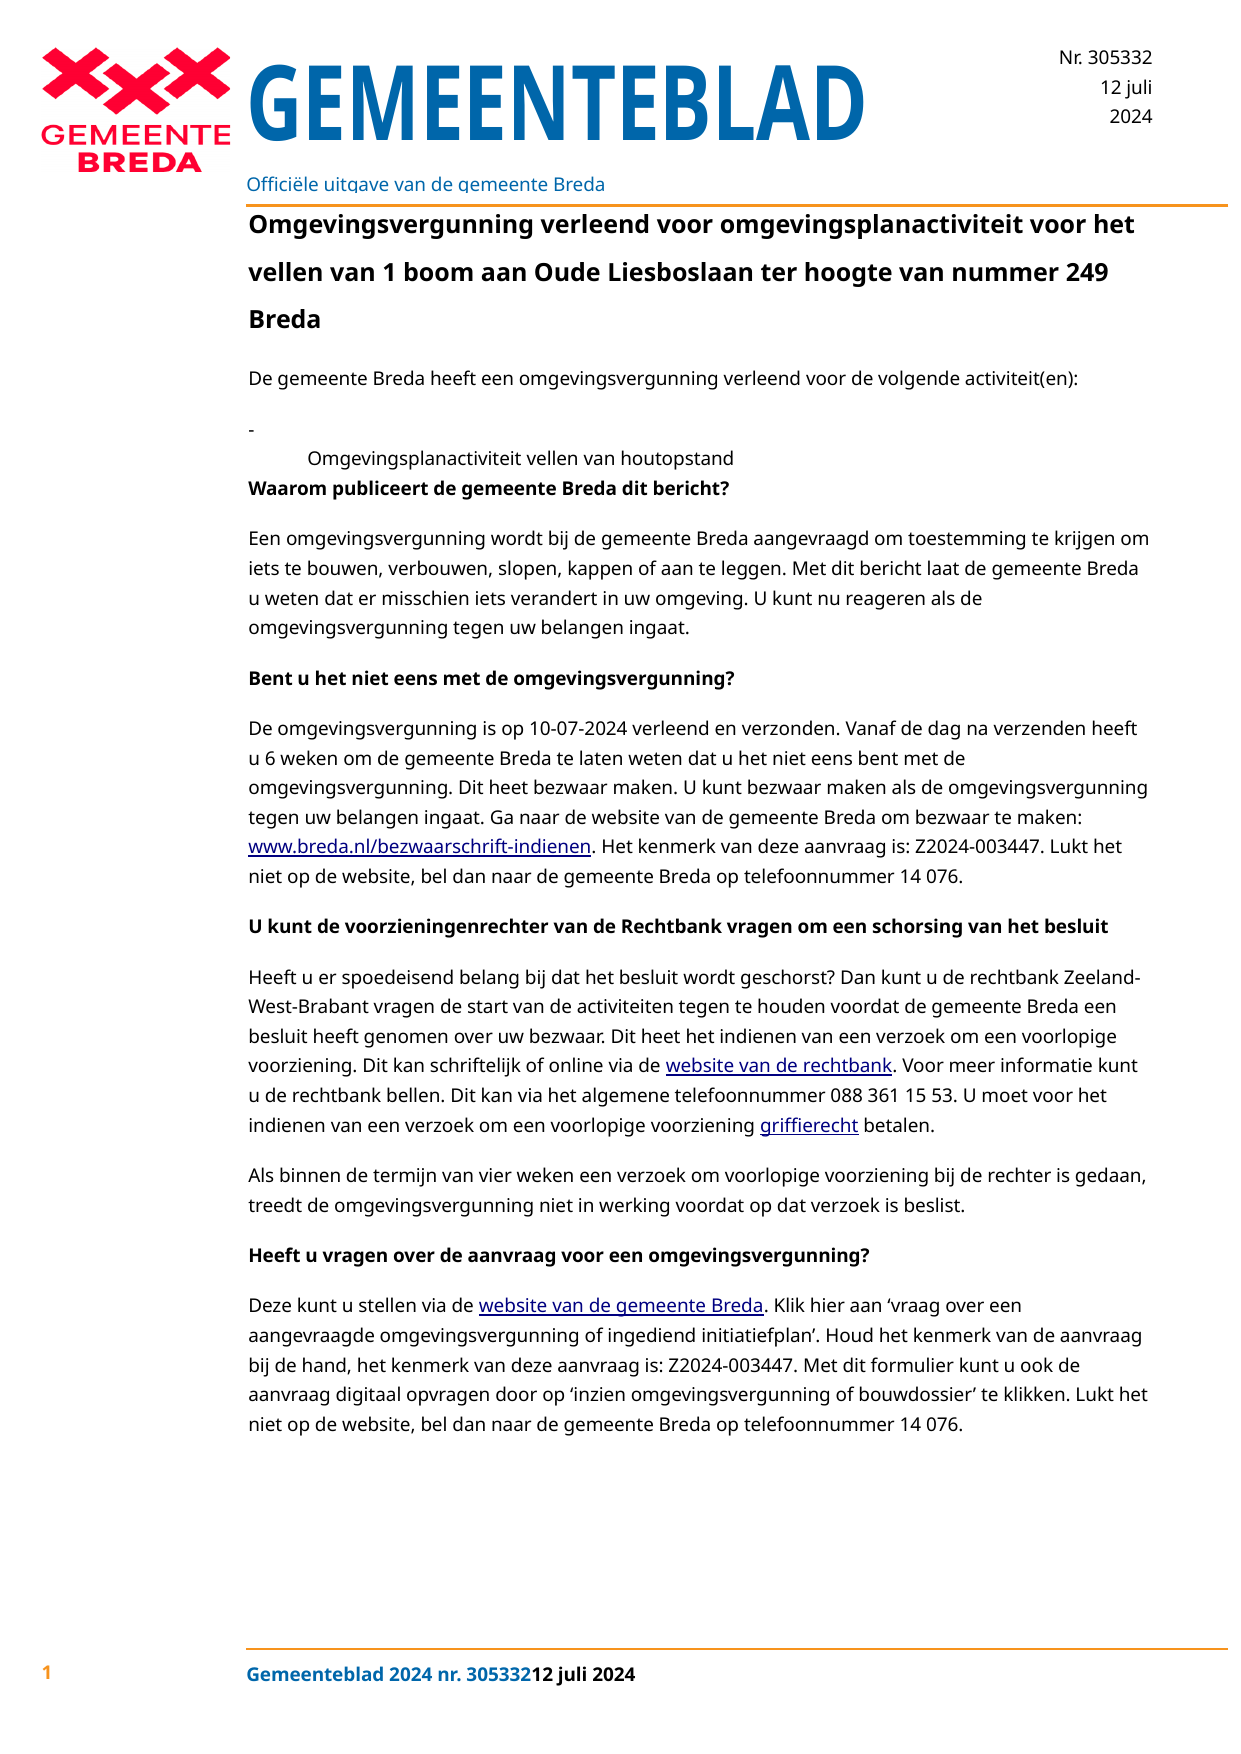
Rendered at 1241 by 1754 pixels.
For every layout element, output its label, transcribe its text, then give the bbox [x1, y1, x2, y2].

text Als binnen de termijn van vier weken een verzoek om voorlopige voorziening bij de rechter is gedaan, treedt de omgevingsvergunning niet in werking voordat op dat verzoek is beslist. [248, 1162, 1152, 1217]
text Een omgevingsvergunning wordt bij de gemeente Breda aangevraagd om toestemming te krijgen om iets te bouwen, verbouwen, slopen, kappen of aan te leggen. Met dit bericht laat de gemeente Breda u weten dat er misschien iets verandert in uw omgeving. U kunt nu reageren als de omgevingsvergunning tegen uw belangen ingaat. [248, 526, 1152, 640]
text De omgevingsvergunning is op 10-07-2024 verleend en verzonden. Vanaf de dag na verzenden heeft u 6 weken om de gemeente Breda te laten weten dat u het niet eens bent met de omgevingsvergunning. Dit heet bezwaar maken. U kunt bezwaar maken als de omgevingsvergunning tegen uw belangen ingaat. Ga naar de website van de gemeente Breda om bezwaar te maken: www.breda.nl/bezwaarschrift-indienen. Het kenmerk van deze aanvraag is: Z2024-003447. Lukt het niet op de website, bel dan naar de gemeente Breda op telefoonnummer 14 076. [248, 715, 1152, 889]
text Omgevingsvergunning verleend voor omgevingsplanactiviteit voor het vellen van 1 boom aan Oude Liesboslaan ter hoogte van nummer 249 Breda [248, 207, 1152, 336]
text Bent u het niet eens met de omgevingsvergunning? [248, 665, 1152, 690]
text Heeft u er spoedeisend belang bij dat het besluit wordt geschorst? Dan kunt u de rechtbank Zeeland-West-Brabant vragen de start van de activiteiten tegen te houden voordat de gemeente Breda een besluit heeft genomen over uw bezwaar. Dit heet het indienen van een verzoek om een voorlopige voorziening. Dit kan schriftelijk of online via de website van de rechtbank. Voor meer informatie kunt u de rechtbank bellen. Dit kan via het algemene telefoonnummer 088 361 15 53. U moet voor het indienen van een verzoek om een voorlopige voorziening griffierecht betalen. [248, 964, 1152, 1137]
text Deze kunt u stellen via de website van de gemeente Breda. Klik hier aan ‘vraag over een aangevraagde omgevingsvergunning of ingediend initiatiefplan’. Houd het kenmerk van de aanvraag bij de hand, het kenmerk van deze aanvraag is: Z2024-003447. Met dit formulier kunt u ook de aanvraag digitaal opvragen door op ‘inzien omgevingsvergunning of bouwdossier’ te klikken. Lukt het niet op de website, bel dan naar de gemeente Breda op telefoonnummer 14 076. [248, 1293, 1152, 1437]
text Heeft u vragen over de aanvraag voor een omgevingsvergunning? [248, 1242, 1152, 1268]
text Waarom publiceert de gemeente Breda dit bericht? [248, 475, 1152, 501]
text De gemeente Breda heeft een omgevingsvergunning verleend voor de volgende activiteit(en): [248, 366, 1152, 391]
text U kunt de voorzieningenrechter van de Rechtbank vragen om een schorsing van het besluit [248, 913, 1152, 939]
picture [41, 47, 231, 172]
list Omgevingsplanactiviteit vellen van houtopstand [248, 446, 1152, 471]
